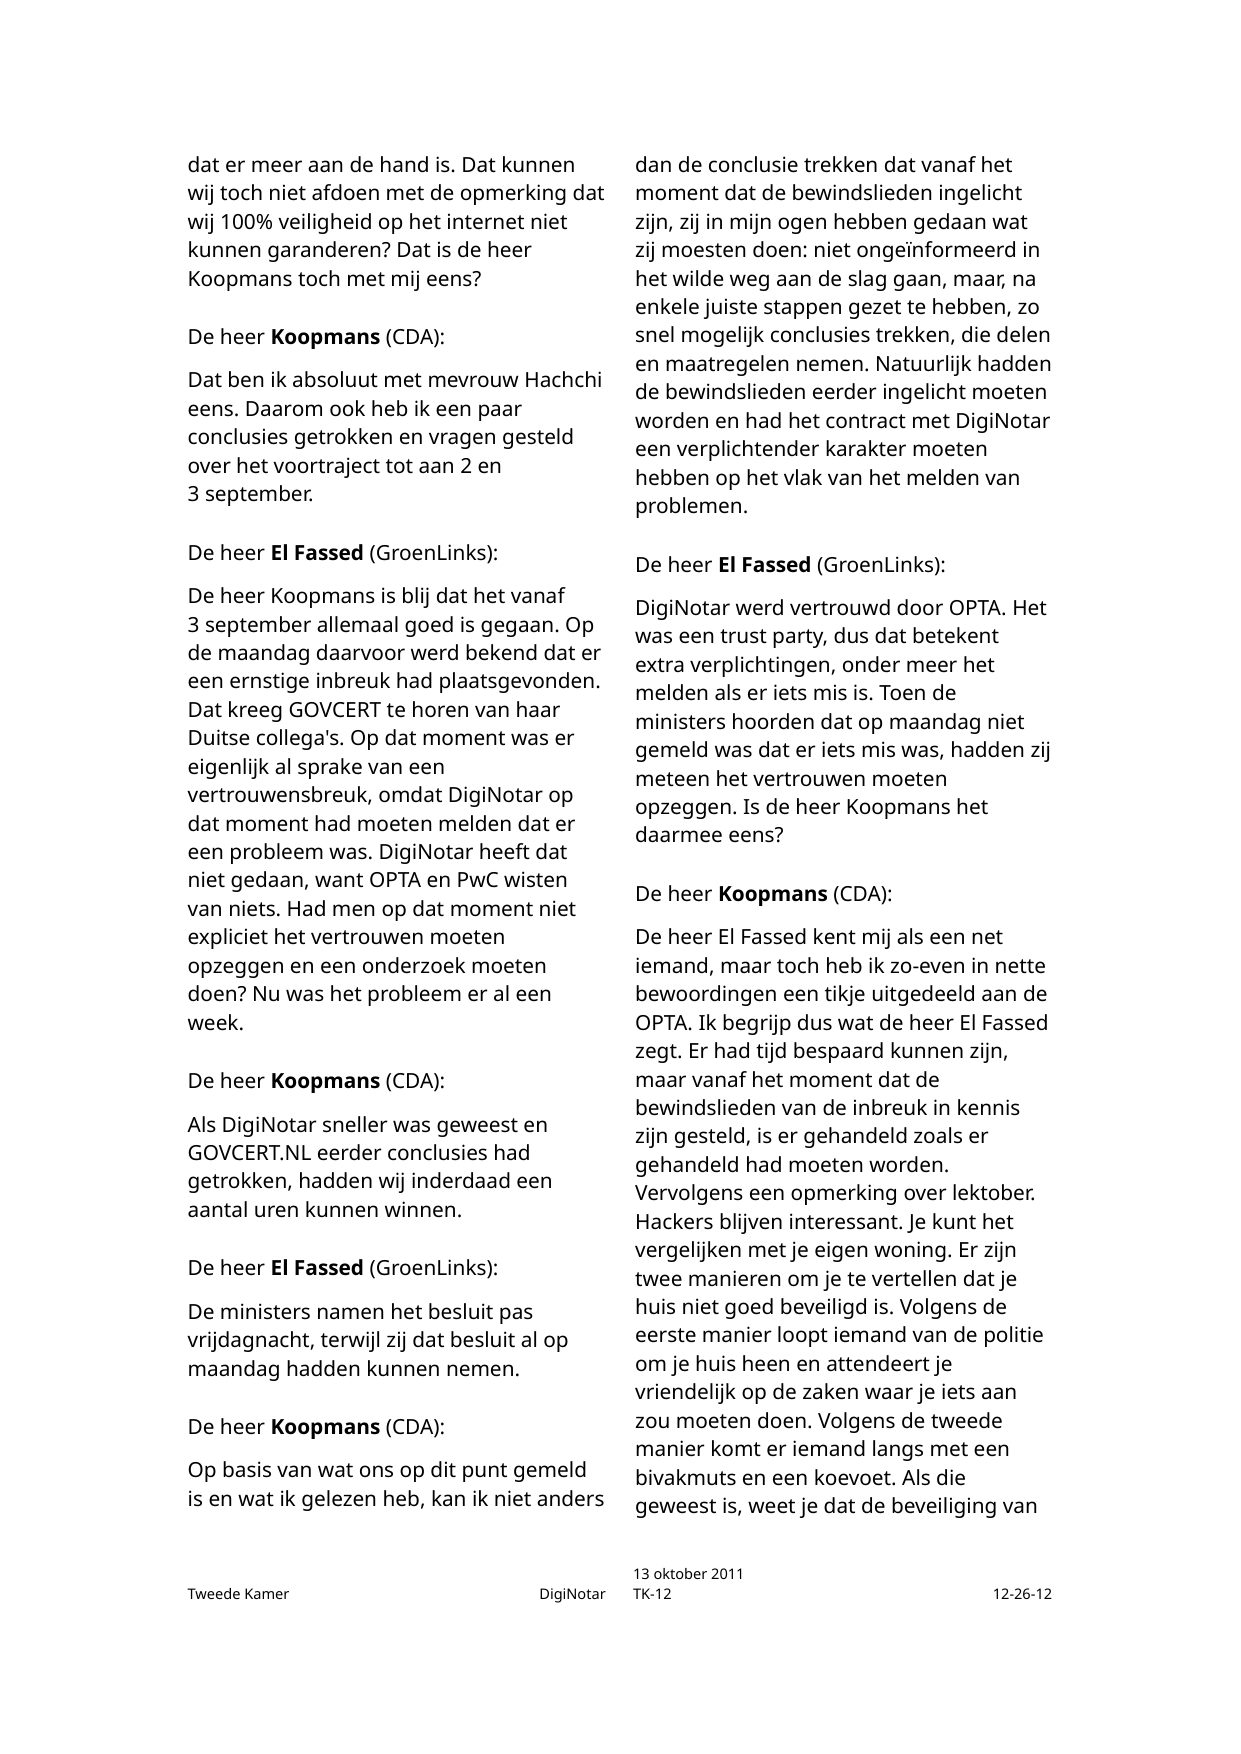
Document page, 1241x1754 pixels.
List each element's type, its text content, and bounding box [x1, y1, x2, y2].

text De heer Koopmans is blij dat het vanaf 3 september allemaal goed is gegaan. Op de maandag daarvoor werd bekend dat er een ernstige inbreuk had plaatsgevonden. Dat kreeg GOVCERT te horen van haar Duitse collega's. Op dat moment was er eigenlijk al sprake van een vertrouwensbreuk, omdat DigiNotar op dat moment had moeten melden dat er een probleem was. DigiNotar heeft dat niet gedaan, want OPTA en PwC wisten van niets. Had men op dat moment niet expliciet het vertrouwen moeten opzeggen en een onderzoek moeten doen? Nu was het probleem er al een week. [187, 581, 605, 1036]
text De heer Koopmans (CDA): [635, 879, 1053, 907]
text De heer El Fassed (GroenLinks): [635, 550, 1053, 578]
text De heer El Fassed (GroenLinks): [187, 1253, 605, 1282]
text De heer El Fassed (GroenLinks): [187, 538, 605, 566]
text dan de conclusie trekken dat vanaf het moment dat de bewindslieden ingelicht zijn, zij in mijn ogen hebben gedaan wat zij moesten doen: niet ongeïnformeerd in het wilde weg aan de slag gaan, maar, na enkele juiste stappen gezet te hebben, zo snel mogelijk conclusies trekken, die delen en maatregelen nemen. Natuurlijk hadden de bewindslieden eerder ingelicht moeten worden en had het contract met DigiNotar een verplichtender karakter moeten hebben op het vlak van het melden van problemen. [635, 150, 1053, 520]
text De heer El Fassed kent mij als een net iemand, maar toch heb ik zo-even in nette bewoordingen een tikje uitgedeeld aan de OPTA. Ik begrijp dus wat de heer El Fassed zegt. Er had tijd bespaard kunnen zijn, maar vanaf het moment dat de bewindslieden van de inbreuk in kennis zijn gesteld, is er gehandeld zoals er gehandeld had moeten worden. [635, 922, 1053, 1178]
text Op basis van wat ons op dit punt gemeld is en wat ik gelezen heb, kan ik niet anders [187, 1456, 605, 1512]
text De heer Koopmans (CDA): [187, 1412, 605, 1441]
text Vervolgens een opmerking over lektober. Hackers blijven interessant. Je kunt het vergelijken met je eigen woning. Er zijn twee manieren om je te vertellen dat je huis niet goed beveiligd is. Volgens de eerste manier loopt iemand van de politie om je huis heen en attendeert je vriendelijk op de zaken waar je iets aan zou moeten doen. Volgens de tweede manier komt er iemand langs met een bivakmuts en een koevoet. Als die geweest is, weet je dat de beveiliging van [635, 1178, 1053, 1520]
text dat er meer aan de hand is. Dat kunnen wij toch niet afdoen met de opmerking dat wij 100% veiligheid op het internet niet kunnen garanderen? Dat is de heer Koopmans toch met mij eens? [187, 150, 605, 292]
text Dat ben ik absoluut met mevrouw Hachchi eens. Daarom ook heb ik een paar conclusies getrokken en vragen gesteld over het voortraject tot aan 2 en 3 september. [187, 366, 605, 508]
text De heer Koopmans (CDA): [187, 1066, 605, 1095]
text De ministers namen het besluit pas vrijdagnacht, terwijl zij dat besluit al op maandag hadden kunnen nemen. [187, 1297, 605, 1382]
text DigiNotar werd vertrouwd door OPTA. Het was een trust party, dus dat betekent extra verplichtingen, onder meer het melden als er iets mis is. Toen de ministers hoorden dat op maandag niet gemeld was dat er iets mis was, hadden zij meteen het vertrouwen moeten opzeggen. Is de heer Koopmans het daarmee eens? [635, 593, 1053, 849]
text De heer Koopmans (CDA): [187, 322, 605, 351]
text Als DigiNotar sneller was geweest en GOVCERT.NL eerder conclusies had getrokken, hadden wij inderdaad een aantal uren kunnen winnen. [187, 1110, 605, 1223]
